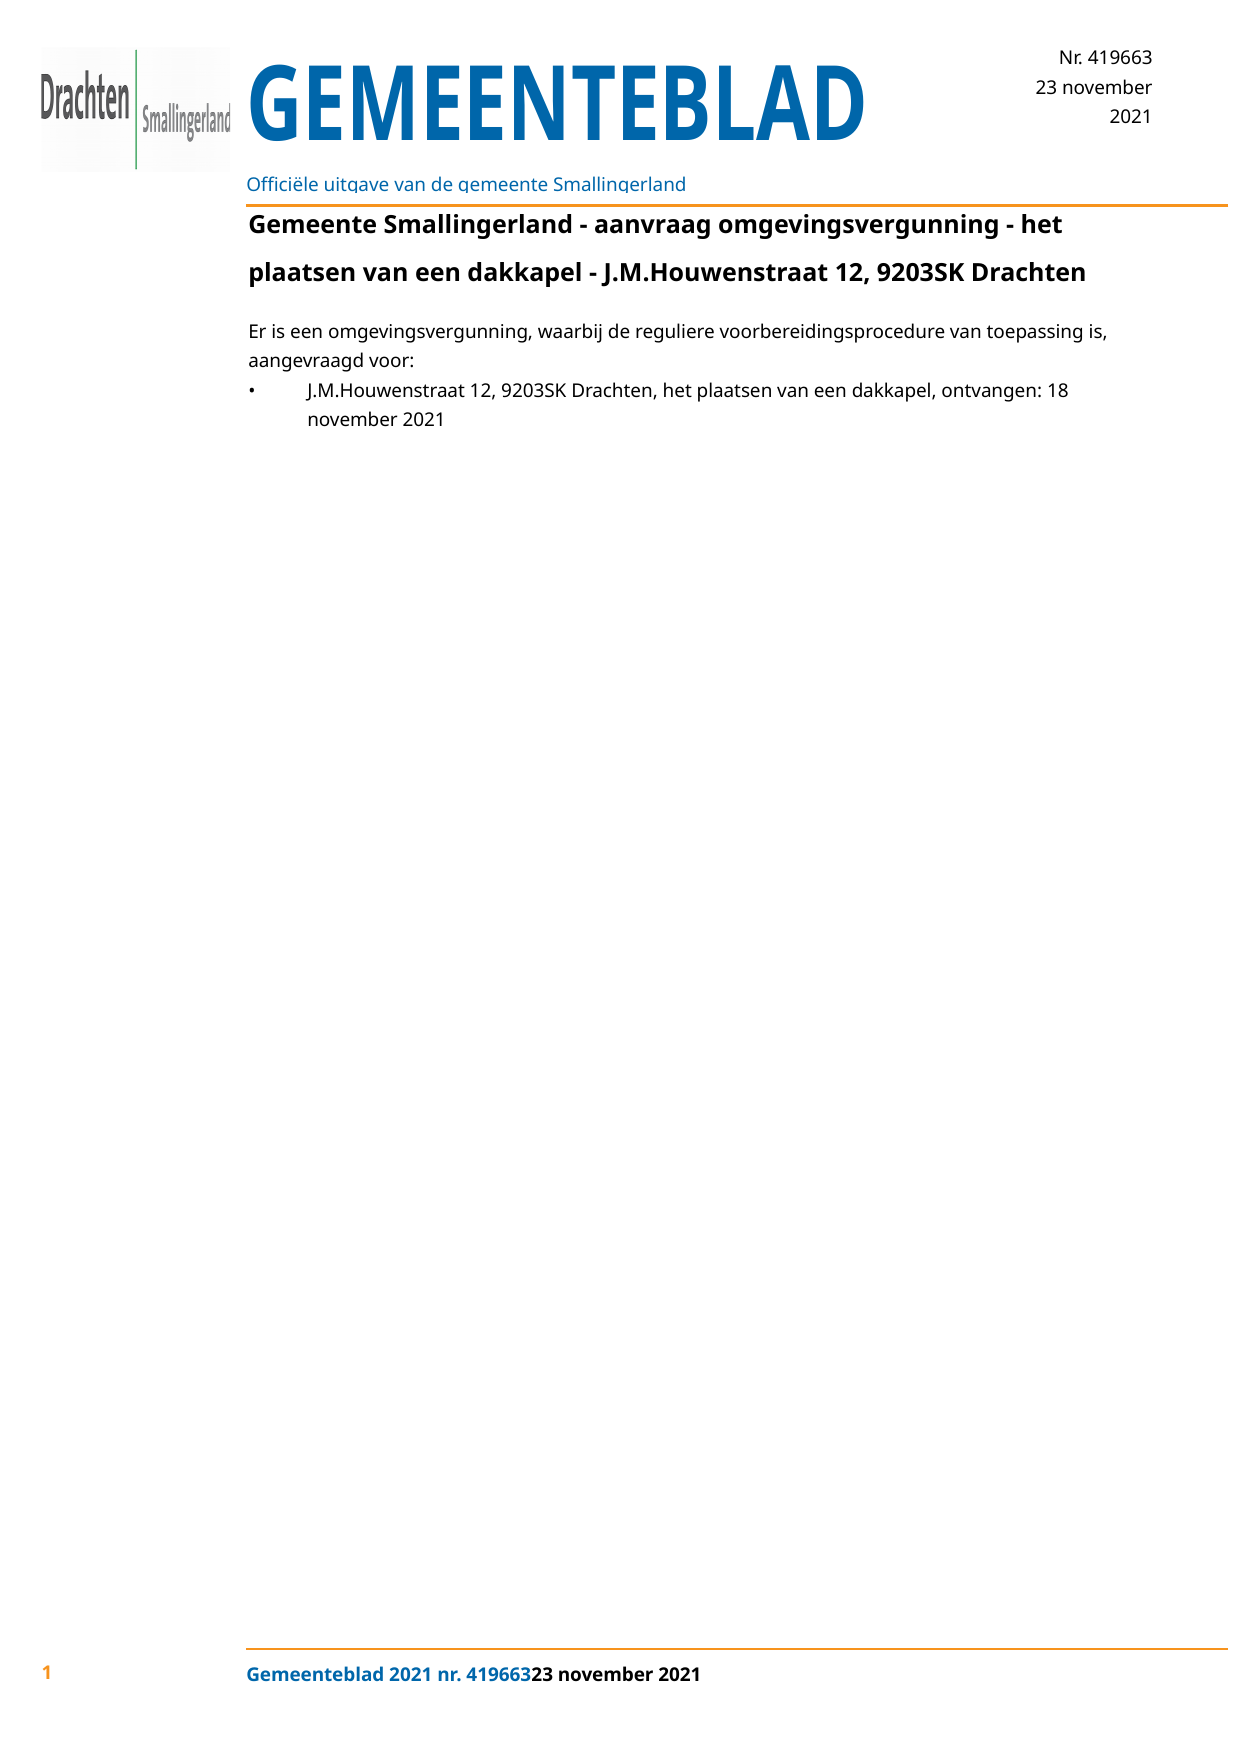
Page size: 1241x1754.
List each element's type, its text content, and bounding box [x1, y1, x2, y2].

text Gemeente Smallingerland - aanvraag omgevingsvergunning - het plaatsen van een dakkapel - J.M.Houwenstraat 12, 9203SK Drachten [248, 207, 1152, 288]
picture [41, 47, 231, 172]
text Er is een omgevingsvergunning, waarbij de reguliere voorbereidingsprocedure van toepassing is, aangevraagd voor: [248, 318, 1152, 373]
list J.M.Houwenstraat 12, 9203SK Drachten, het plaatsen van een dakkapel, ontvangen: 18 november 2021 [248, 377, 1152, 432]
